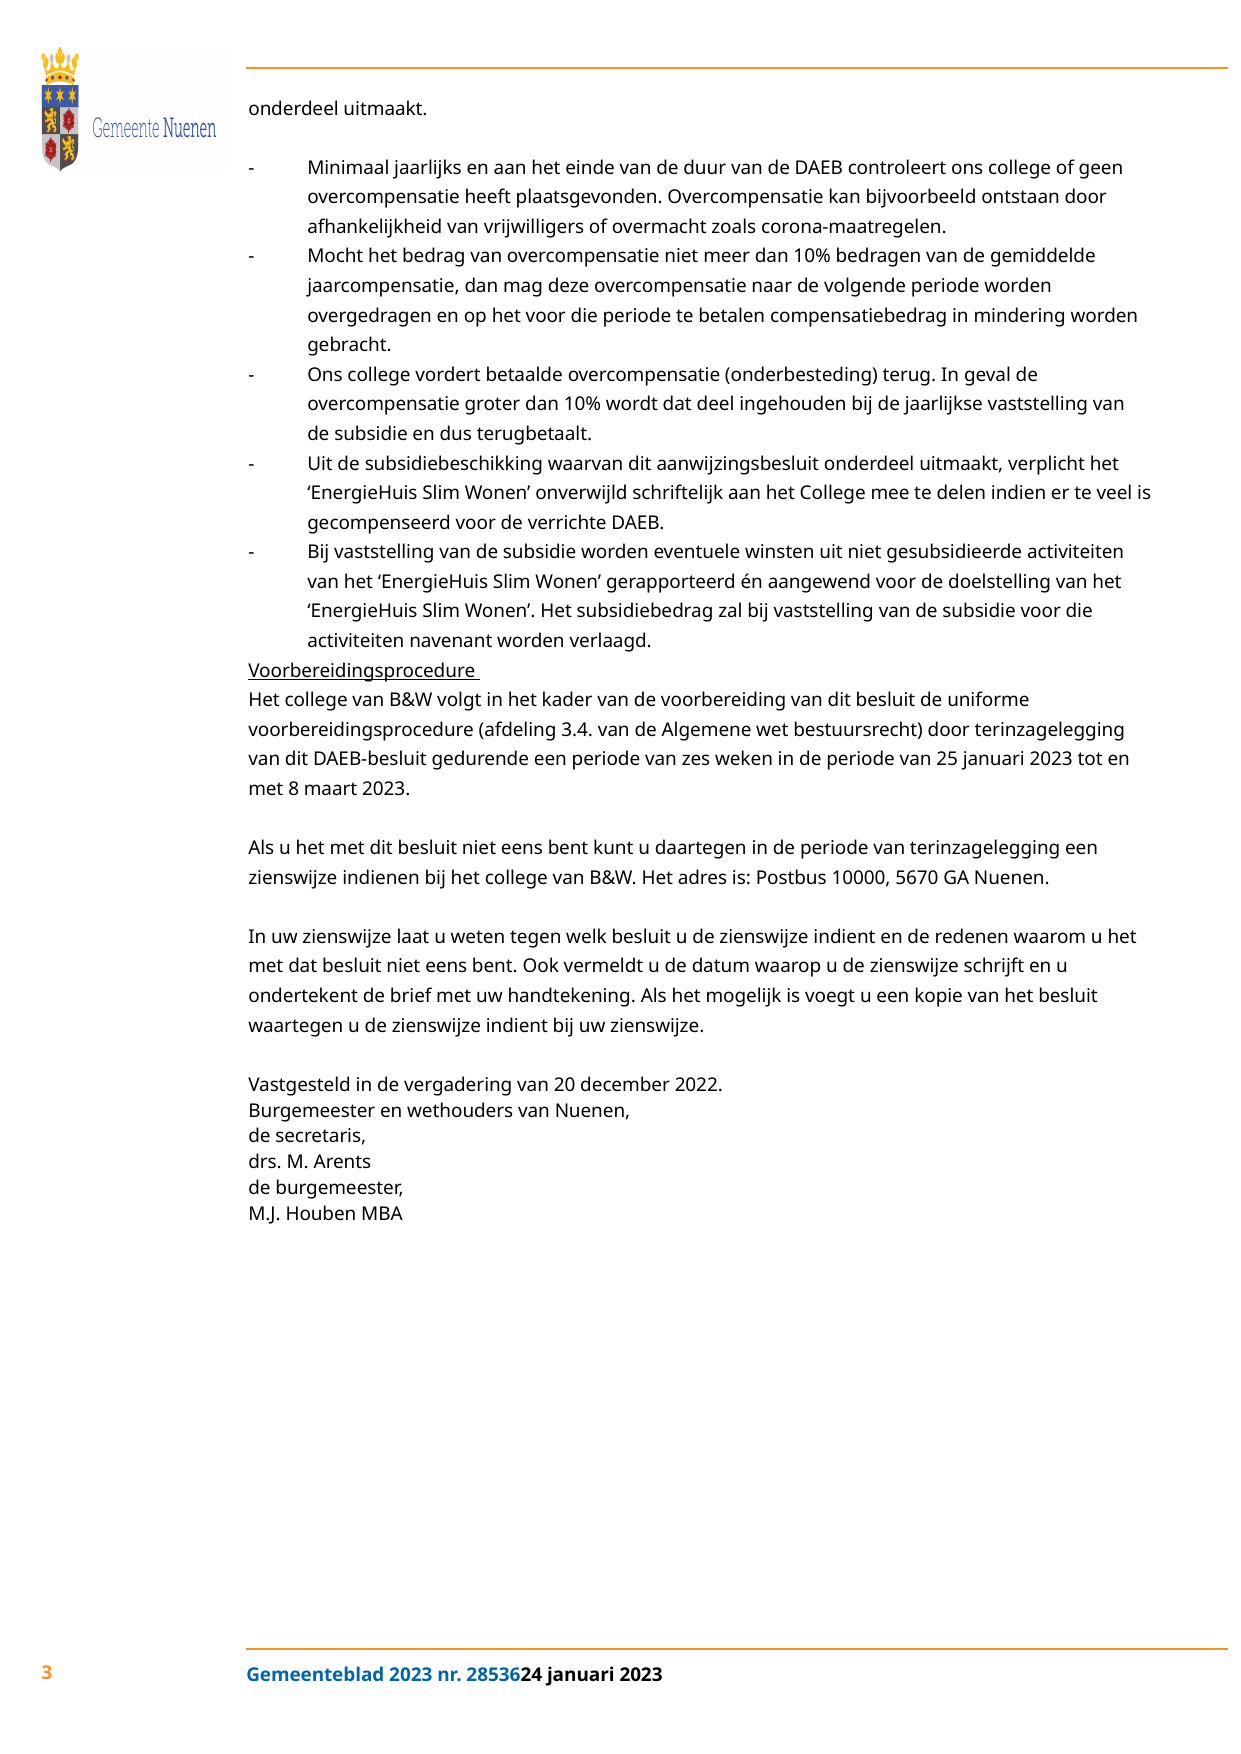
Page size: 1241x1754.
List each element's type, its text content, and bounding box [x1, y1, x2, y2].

list Minimaal jaarlijks en aan het einde van de duur van de DAEB controleert ons college of geen overcompensatie heeft plaatsgevonden. Overcompensatie kan bijvoorbeeld ontstaan door afhankelijkheid van vrijwilligers of overmacht zoals corona-maatregelen. [248, 154, 1152, 239]
text de burgemeester, [248, 1174, 1152, 1200]
list Ons college vordert betaalde overcompensatie (onderbesteding) terug. In geval de overcompensatie groter dan 10% wordt dat deel ingehouden bij de jaarlijkse vaststelling van de subsidie en dus terugbetaalt. [248, 361, 1152, 446]
text In uw zienswijze laat u weten tegen welk besluit u de zienswijze indient en de redenen waarom u het met dat besluit niet eens bent. Ook vermeldt u de datum waarop u de zienswijze schrijft en u ondertekent de brief met uw handtekening. Als het mogelijk is voegt u een kopie van het besluit waartegen u de zienswijze indient bij uw zienswijze. [248, 923, 1152, 1038]
text de secretaris, [248, 1122, 1152, 1148]
list Bij vaststelling van de subsidie worden eventuele winsten uit niet gesubsidieerde activiteiten van het ‘EnergieHuis Slim Wonen’ gerapporteerd én aangewend voor de doelstelling van het ‘EnergieHuis Slim Wonen’. Het subsidiebedrag zal bij vaststelling van de subsidie voor die activiteiten navenant worden verlaagd. [248, 538, 1152, 653]
text drs. M. Arents [248, 1148, 1152, 1174]
text Vastgesteld in de vergadering van 20 december 2022. [248, 1071, 1152, 1097]
text onderdeel uitmaakt. [248, 95, 1152, 121]
list Mocht het bedrag van overcompensatie niet meer dan 10% bedragen van de gemiddelde jaarcompensatie, dan mag deze overcompensatie naar de volgende periode worden overgedragen en op het voor die periode te betalen compensatiebedrag in mindering worden gebracht. [248, 243, 1152, 357]
text M.J. Houben MBA [248, 1200, 1152, 1225]
picture [41, 47, 231, 172]
list Uit de subsidiebeschikking waarvan dit aanwijzingsbesluit onderdeel uitmaakt, verplicht het ‘EnergieHuis Slim Wonen’ onverwijld schriftelijk aan het College mee te delen indien er te veel is gecompenseerd voor de verrichte DAEB. [248, 450, 1152, 535]
text Voorbereidingsprocedure [248, 657, 1152, 683]
text Burgemeester en wethouders van Nuenen, [248, 1097, 1152, 1122]
text Het college van B&W volgt in het kader van de voorbereiding van dit besluit de uniforme voorbereidingsprocedure (afdeling 3.4. van de Algemene wet bestuursrecht) door terinzagelegging van dit DAEB-besluit gedurende een periode van zes weken in de periode van 25 januari 2023 tot en met 8 maart 2023. [248, 686, 1152, 801]
text Als u het met dit besluit niet eens bent kunt u daartegen in de periode van terinzagelegging een zienswijze indienen bij het college van B&W. Het adres is: Postbus 10000, 5670 GA Nuenen. [248, 834, 1152, 890]
